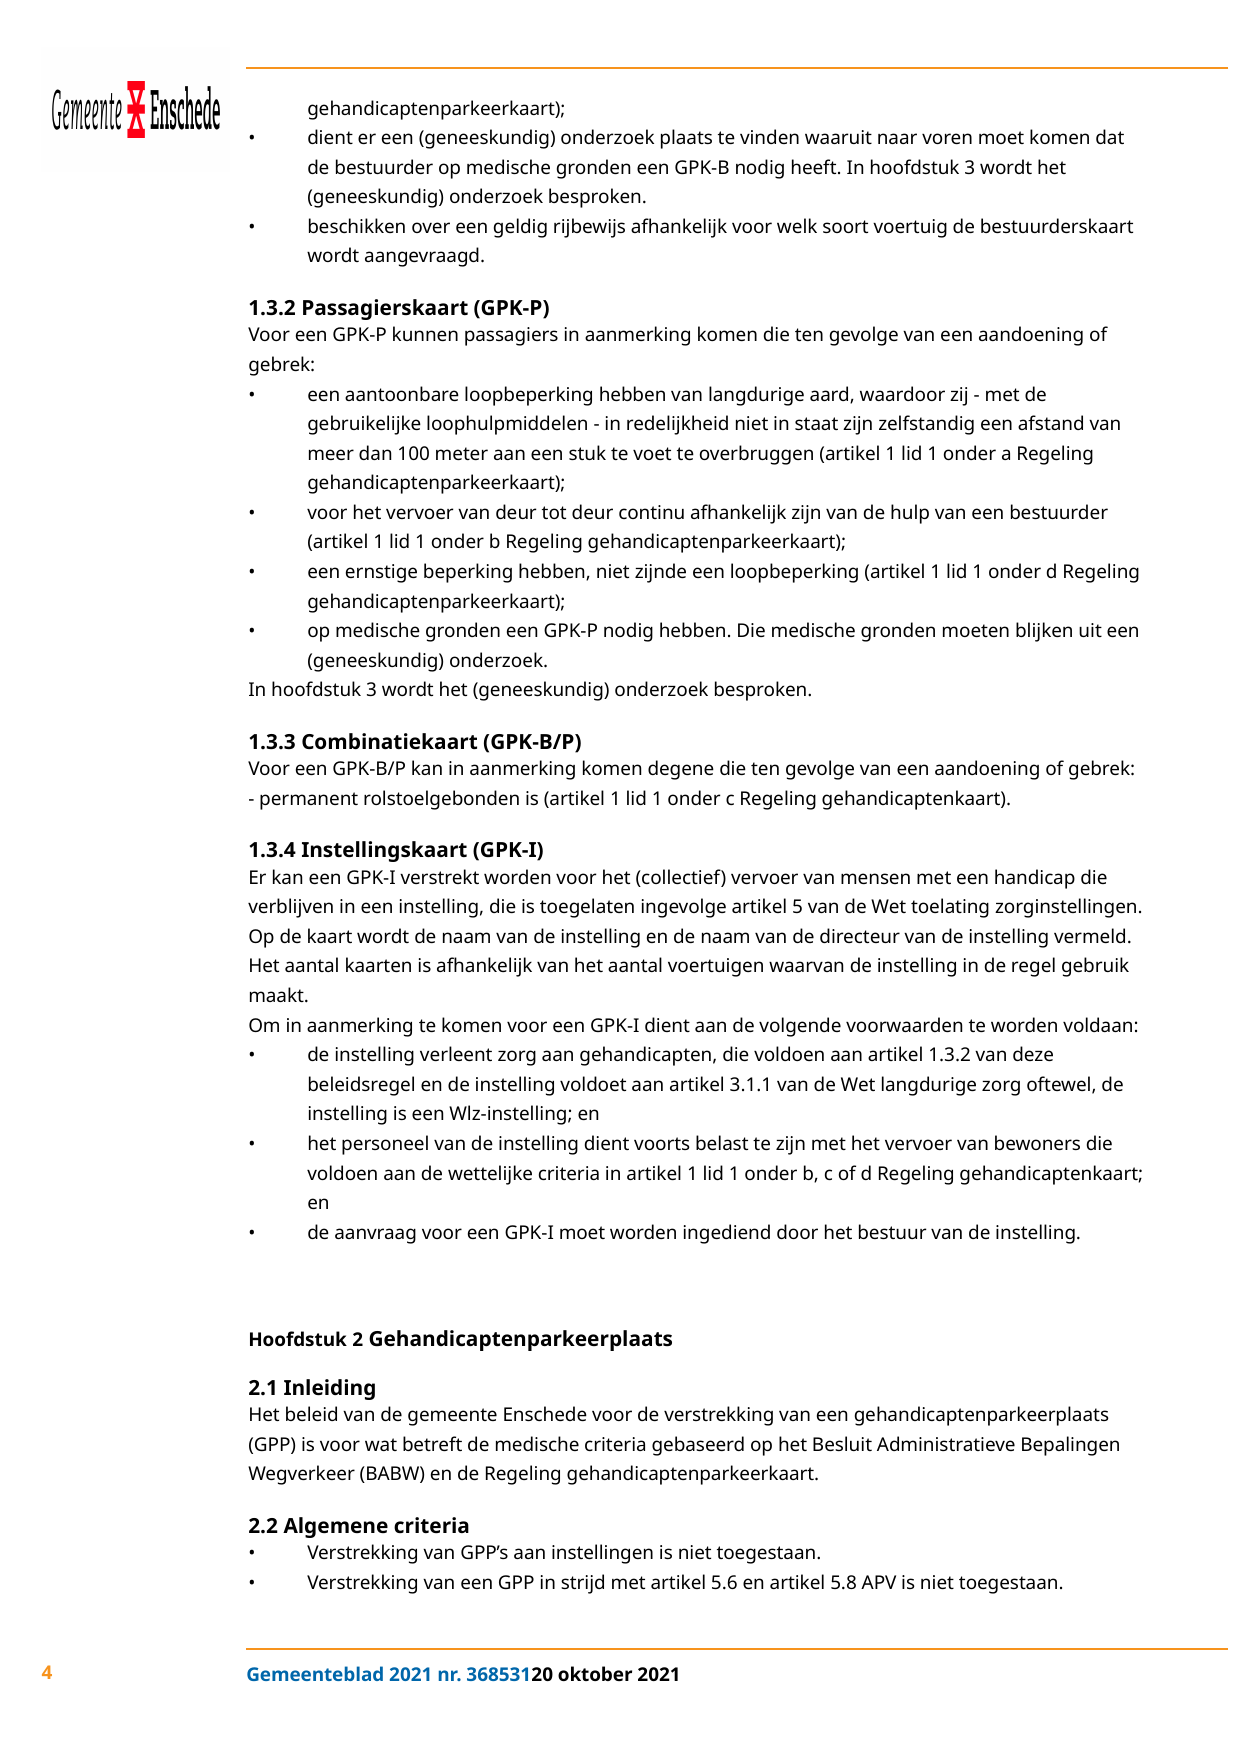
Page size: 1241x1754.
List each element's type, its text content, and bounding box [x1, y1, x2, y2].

text Voor een GPK-B/P kan in aanmerking komen degene die ten gevolge van een aandoening of gebrek: [248, 755, 1152, 781]
text In hoofdstuk 3 wordt het (geneeskundig) onderzoek besproken. [248, 677, 1152, 702]
list op medische gronden een GPK-P nodig hebben. Die medische gronden moeten blijken uit een (geneeskundig) onderzoek. [248, 617, 1152, 673]
text Voor een GPK-P kunnen passagiers in aanmerking komen die ten gevolge van een aandoening of gebrek: [248, 322, 1152, 377]
text 1.3.4 Instellingskaart (GPK-I) [248, 835, 1152, 864]
text Om in aanmerking te komen voor een GPK-I dient aan de volgende voorwaarden te worden voldaan: [248, 1012, 1152, 1037]
picture [41, 47, 231, 172]
text 2.1 Inleiding [248, 1373, 1152, 1401]
list een aantoonbare loopbeperking hebben van langdurige aard, waardoor zij - met de gebruikelijke loophulpmiddelen - in redelijkheid niet in staat zijn zelfstandig een afstand van meer dan 100 meter aan een stuk te voet te overbruggen (artikel 1 lid 1 onder a Regeling gehandicaptenparkeerkaart); [248, 381, 1152, 495]
list een ernstige beperking hebben, niet zijnde een loopbeperking (artikel 1 lid 1 onder d Regeling gehandicaptenparkeerkaart); [248, 558, 1152, 613]
text Hoofdstuk 2 Gehandicaptenparkeerplaats [248, 1324, 1152, 1352]
list het personeel van de instelling dient voorts belast te zijn met het vervoer van bewoners die voldoen aan de wettelijke criteria in artikel 1 lid 1 onder b, c of d Regeling gehandicaptenkaart; en [248, 1130, 1152, 1215]
list Verstrekking van GPP’s aan instellingen is niet toegestaan. [248, 1539, 1152, 1565]
text Er kan een GPK-I verstrekt worden voor het (collectief) vervoer van mensen met een handicap die verblijven in een instelling, die is toegelaten ingevolge artikel 5 van de Wet toelating zorginstellingen. Op de kaart wordt de naam van de instelling en de naam van de directeur van de instelling vermeld. Het aantal kaarten is afhankelijk van het aantal voertuigen waarvan de instelling in de regel gebruik maakt. [248, 864, 1152, 1008]
text 1.3.2 Passagierskaart (GPK-P) [248, 293, 1152, 322]
list voor het vervoer van deur tot deur continu afhankelijk zijn van de hulp van een bestuurder (artikel 1 lid 1 onder b Regeling gehandicaptenparkeerkaart); [248, 499, 1152, 554]
list dient er een (geneeskundig) onderzoek plaats te vinden waaruit naar voren moet komen dat de bestuurder op medische gronden een GPK-B nodig heeft. In hoofdstuk 3 wordt het (geneeskundig) onderzoek besproken. [248, 124, 1152, 209]
text Het beleid van de gemeente Enschede voor de verstrekking van een gehandicaptenparkeerplaats (GPP) is voor wat betreft de medische criteria gebaseerd op het Besluit Administratieve Bepalingen Wegverkeer (BABW) en de Regeling gehandicaptenparkeerkaart. [248, 1401, 1152, 1486]
text 2.2 Algemene criteria [248, 1511, 1152, 1539]
text 1.3.3 Combinatiekaart (GPK-B/P) [248, 727, 1152, 755]
list beschikken over een geldig rijbewijs afhankelijk voor welk soort voertuig de bestuurderskaart wordt aangevraagd. [248, 213, 1152, 268]
list gehandicaptenparkeerkaart); [248, 95, 1152, 121]
list de instelling verleent zorg aan gehandicapten, die voldoen aan artikel 1.3.2 van deze beleidsregel en de instelling voldoet aan artikel 3.1.1 van de Wet langdurige zorg oftewel, de instelling is een Wlz-instelling; en [248, 1041, 1152, 1126]
text - permanent rolstoelgebonden is (artikel 1 lid 1 onder c Regeling gehandicaptenkaart). [248, 785, 1152, 811]
list Verstrekking van een GPP in strijd met artikel 5.6 en artikel 5.8 APV is niet toegestaan. [248, 1569, 1152, 1595]
list de aanvraag voor een GPK-I moet worden ingediend door het bestuur van de instelling. [248, 1219, 1152, 1244]
